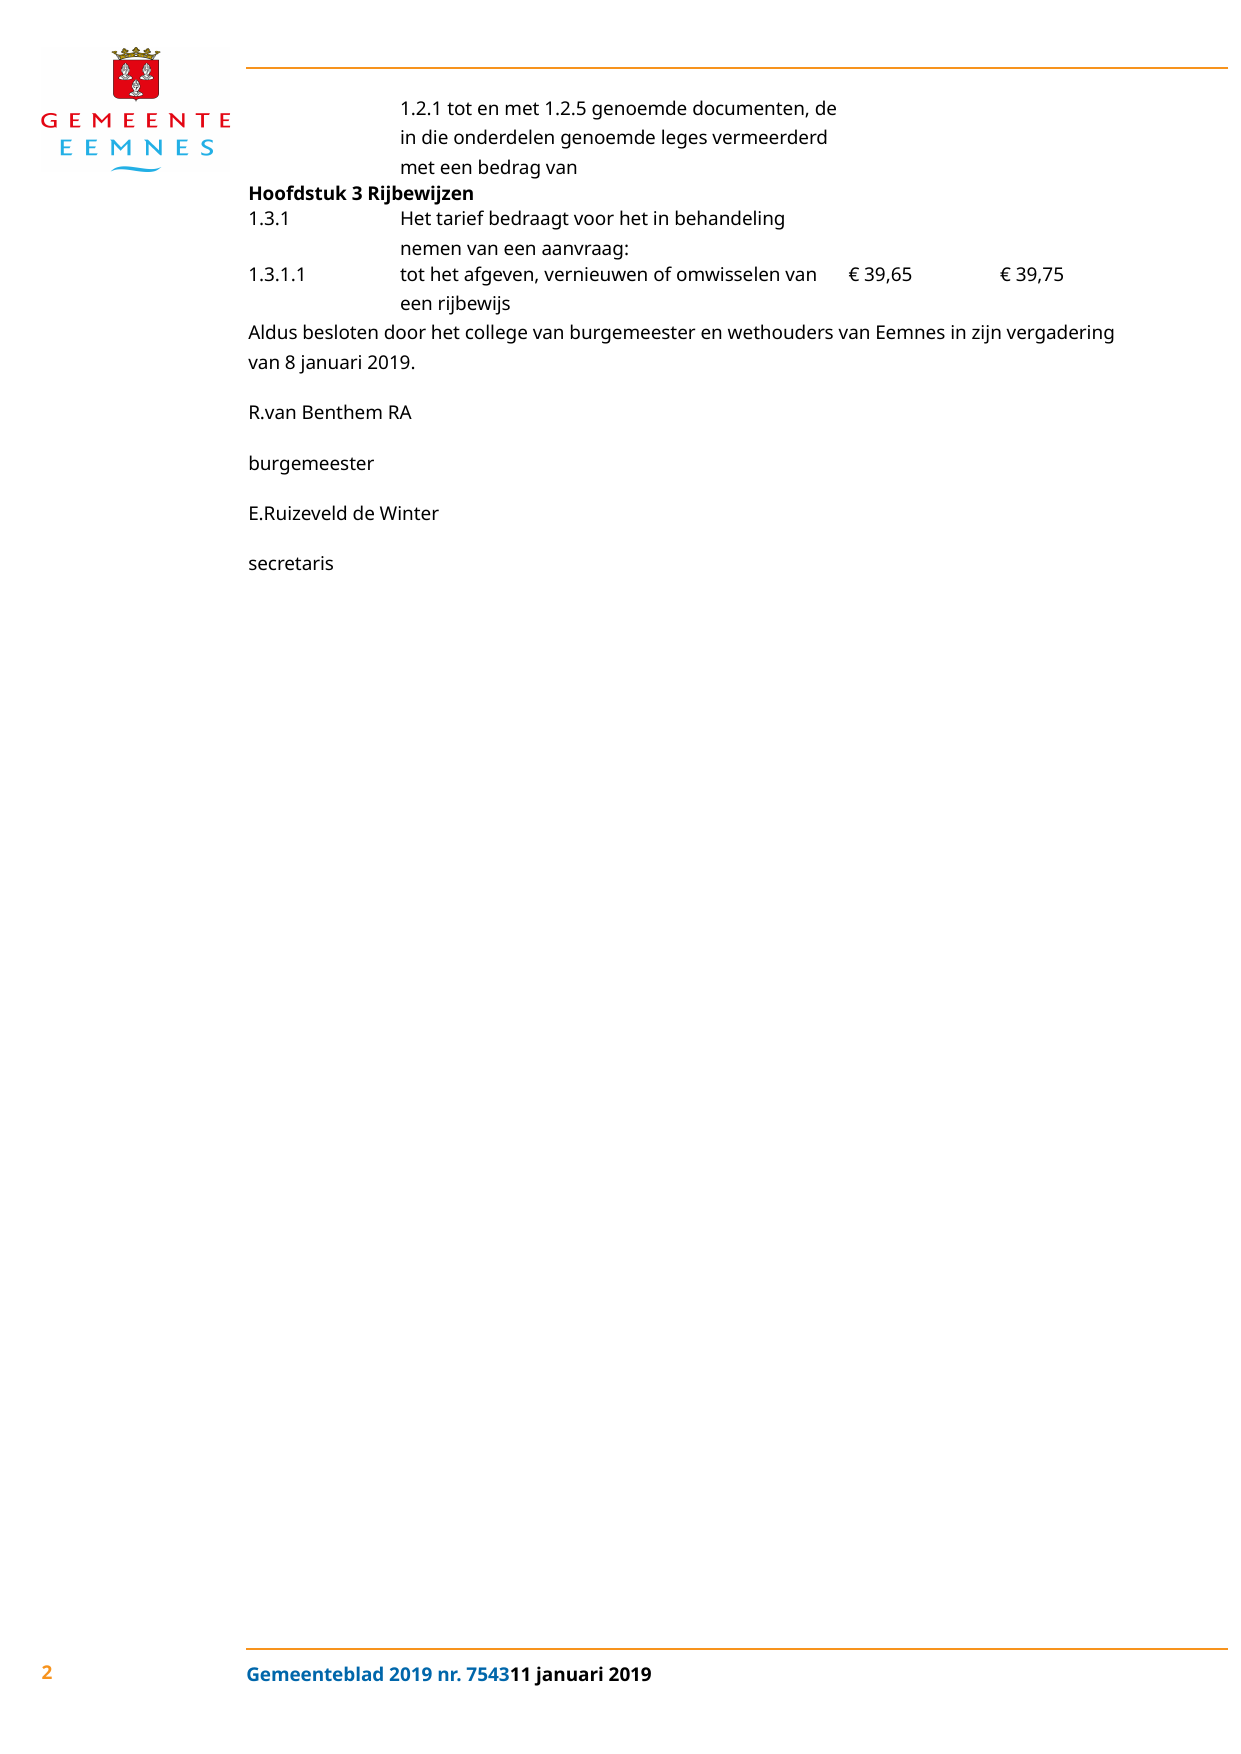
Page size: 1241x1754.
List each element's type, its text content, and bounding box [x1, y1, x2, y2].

table_cell [848, 95, 1000, 180]
text secretaris [248, 551, 1152, 576]
table_cell [848, 205, 1000, 261]
text E.Ruizeveld de Winter [248, 500, 1152, 526]
table_cell [1000, 205, 1152, 261]
text burgemeester [248, 450, 1152, 475]
text R.van Benthem RA [248, 399, 1152, 425]
table_cell 1.2.1 tot en met 1.2.5 genoemde documenten, de in die onderdelen genoemde leges vermeerderd met een bedrag van [400, 95, 848, 180]
table_cell 1.3.1 [248, 205, 400, 261]
text Aldus besloten door het college van burgemeester en wethouders van Eemnes in zijn vergadering van 8 januari 2019. [248, 319, 1152, 374]
table_cell [248, 95, 400, 180]
table_cell [1000, 95, 1152, 180]
table_cell Hoofdstuk 3 Rijbewijzen [248, 180, 1000, 205]
table_cell [1000, 180, 1152, 205]
table_cell € 39,75 [1000, 261, 1152, 316]
table_cell tot het afgeven, vernieuwen of omwisselen van een rijbewijs [400, 261, 848, 316]
table_cell Het tarief bedraagt voor het in behandeling nemen van een aanvraag: [400, 205, 848, 261]
table_cell € 39,65 [848, 261, 1000, 316]
picture [41, 47, 231, 172]
table_cell 1.3.1.1 [248, 261, 400, 316]
